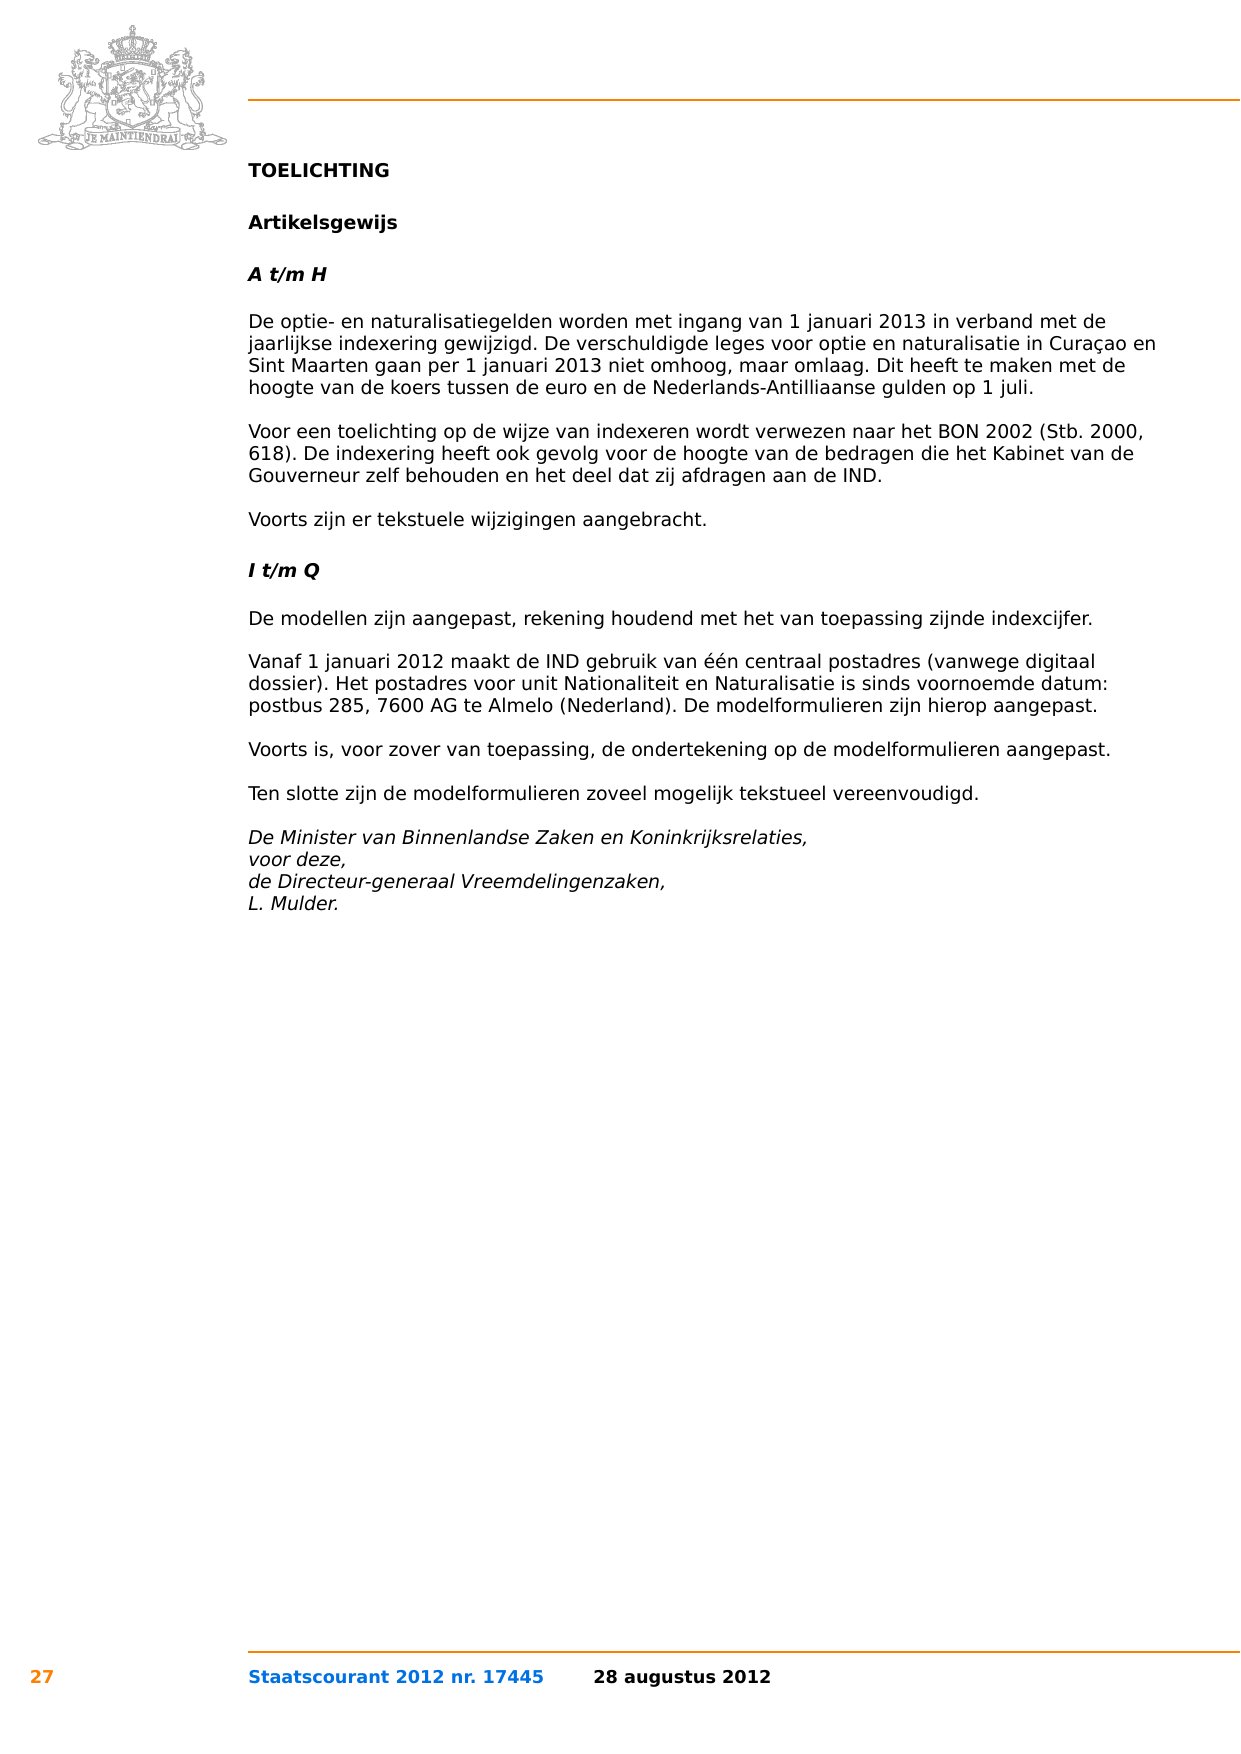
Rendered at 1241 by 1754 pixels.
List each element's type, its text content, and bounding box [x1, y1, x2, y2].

subtitle A t/m H [248, 264, 1163, 286]
subtitle I t/m Q [248, 560, 1163, 582]
picture [38, 25, 227, 150]
text Voorts zijn er tekstuele wijzigingen aangebracht. [248, 508, 1163, 530]
text Ten slotte zijn de modelformulieren zoveel mogelijk tekstueel vereenvoudigd. [248, 783, 1163, 805]
subtitle TOELICHTING [248, 160, 1163, 182]
text De modellen zijn aangepast, rekening houdend met het van toepassing zijnde indexcijfer. [248, 607, 1163, 629]
text De Minister van Binnenlandse Zaken en Koninkrijksrelaties, voor deze, de Directeur-generaal Vreemdelingenzaken, L. Mulder. [248, 827, 1163, 915]
text Voorts is, voor zover van toepassing, de ondertekening op de modelformulieren aangepast. [248, 739, 1163, 761]
text De optie- en naturalisatiegelden worden met ingang van 1 januari 2013 in verband met de jaarlijkse indexering gewijzigd. De verschuldigde leges voor optie en naturalisatie in Curaçao en Sint Maarten gaan per 1 januari 2013 niet omhoog, maar omlaag. Dit heeft te maken met de hoogte van de koers tussen de euro en de Nederlands-Antilliaanse gulden op 1 juli. [248, 311, 1163, 399]
text Voor een toelichting op de wijze van indexeren wordt verwezen naar het BON 2002 (Stb. 2000, 618). De indexering heeft ook gevolg voor de hoogte van de bedragen die het Kabinet van de Gouverneur zelf behouden en het deel dat zij afdragen aan de IND. [248, 421, 1163, 487]
text Vanaf 1 januari 2012 maakt de IND gebruik van één centraal postadres (vanwege digitaal dossier). Het postadres voor unit Nationaliteit en Naturalisatie is sinds voornoemde datum: postbus 285, 7600 AG te Almelo (Nederland). De modelformulieren zijn hierop aangepast. [248, 651, 1163, 717]
subtitle Artikelsgewijs [248, 212, 1163, 234]
